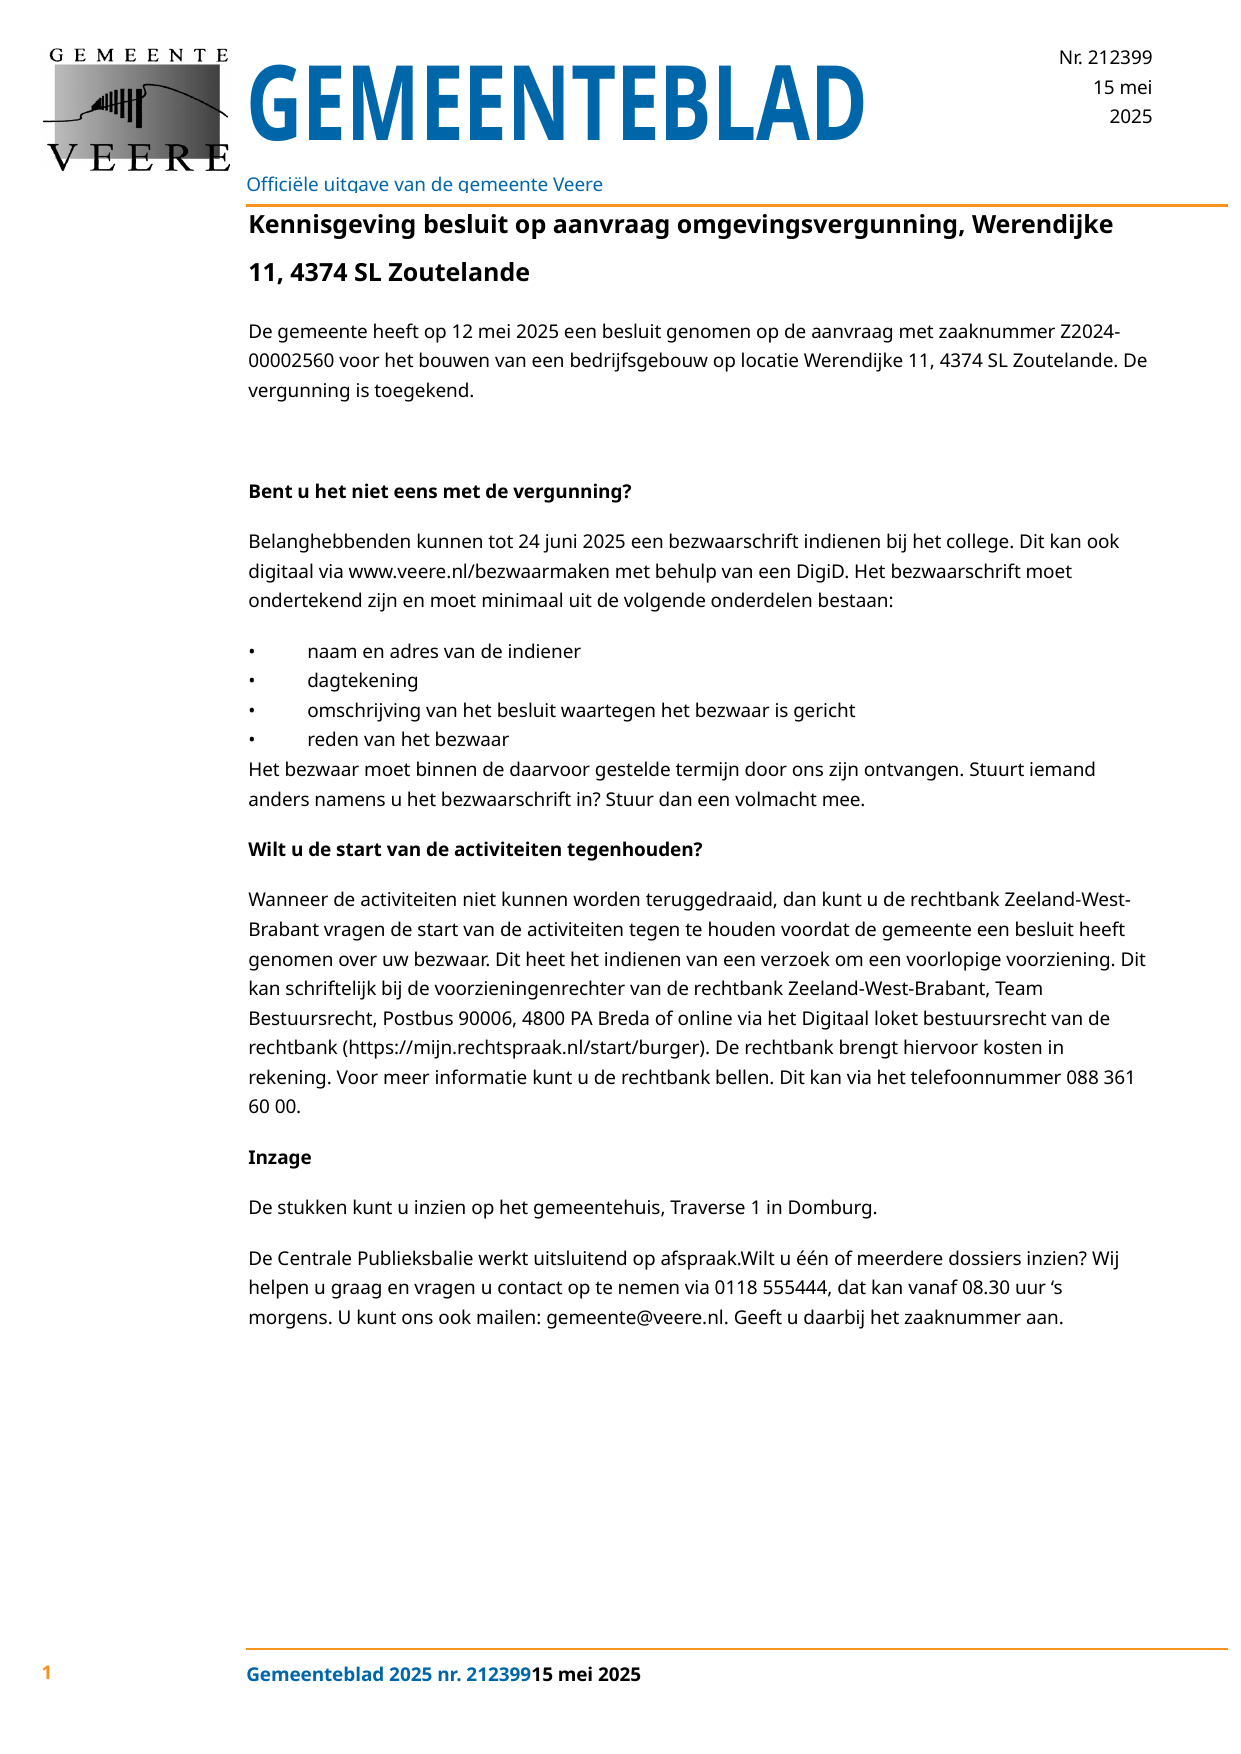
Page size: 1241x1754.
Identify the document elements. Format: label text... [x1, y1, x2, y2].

text Kennisgeving besluit op aanvraag omgevingsvergunning, Werendijke 11, 4374 SL Zoutelande [248, 207, 1152, 288]
list dagtekening [248, 667, 1152, 693]
text De stukken kunt u inzien op het gemeentehuis, Traverse 1 in Domburg. [248, 1194, 1152, 1220]
text De Centrale Publieksbalie werkt uitsluitend op afspraak.Wilt u één of meerdere dossiers inzien? Wij helpen u graag en vragen u contact op te nemen via 0118 555444, dat kan vanaf 08.30 uur ‘s morgens. U kunt ons ook mailen: gemeente@veere.nl. Geeft u daarbij het zaaknummer aan. [248, 1245, 1152, 1330]
text Inzage [248, 1144, 1152, 1170]
list omschrijving van het besluit waartegen het bezwaar is gericht [248, 697, 1152, 723]
text Bent u het niet eens met de vergunning? [248, 478, 1152, 504]
picture [41, 47, 231, 172]
text De gemeente heeft op 12 mei 2025 een besluit genomen op de aanvraag met zaaknummer Z2024-00002560 voor het bouwen van een bedrijfsgebouw op locatie Werendijke 11, 4374 SL Zoutelande. De vergunning is toegekend. [248, 318, 1152, 403]
text Wanneer de activiteiten niet kunnen worden teruggedraaid, dan kunt u de rechtbank Zeeland-West-Brabant vragen de start van de activiteiten tegen te houden voordat de gemeente een besluit heeft genomen over uw bezwaar. Dit heet het indienen van een verzoek om een voorlopige voorziening. Dit kan schriftelijk bij de voorzieningenrechter van de rechtbank Zeeland-West-Brabant, Team Bestuursrecht, Postbus 90006, 4800 PA Breda of online via het Digitaal loket bestuursrecht van de rechtbank (https://mijn.rechtspraak.nl/start/burger). De rechtbank brengt hiervoor kosten in rekening. Voor meer informatie kunt u de rechtbank bellen. Dit kan via het telefoonnummer 088 361 60 00. [248, 887, 1152, 1119]
list reden van het bezwaar [248, 727, 1152, 752]
text Wilt u de start van de activiteiten tegenhouden? [248, 836, 1152, 862]
text Het bezwaar moet binnen de daarvoor gestelde termijn door ons zijn ontvangen. Stuurt iemand anders namens u het bezwaarschrift in? Stuur dan een volmacht mee. [248, 756, 1152, 812]
list naam en adres van de indiener [248, 638, 1152, 664]
text Belanghebbenden kunnen tot 24 juni 2025 een bezwaarschrift indienen bij het college. Dit kan ook digitaal via www.veere.nl/bezwaarmaken met behulp van een DigiD. Het bezwaarschrift moet ondertekend zijn en moet minimaal uit de volgende onderdelen bestaan: [248, 528, 1152, 613]
